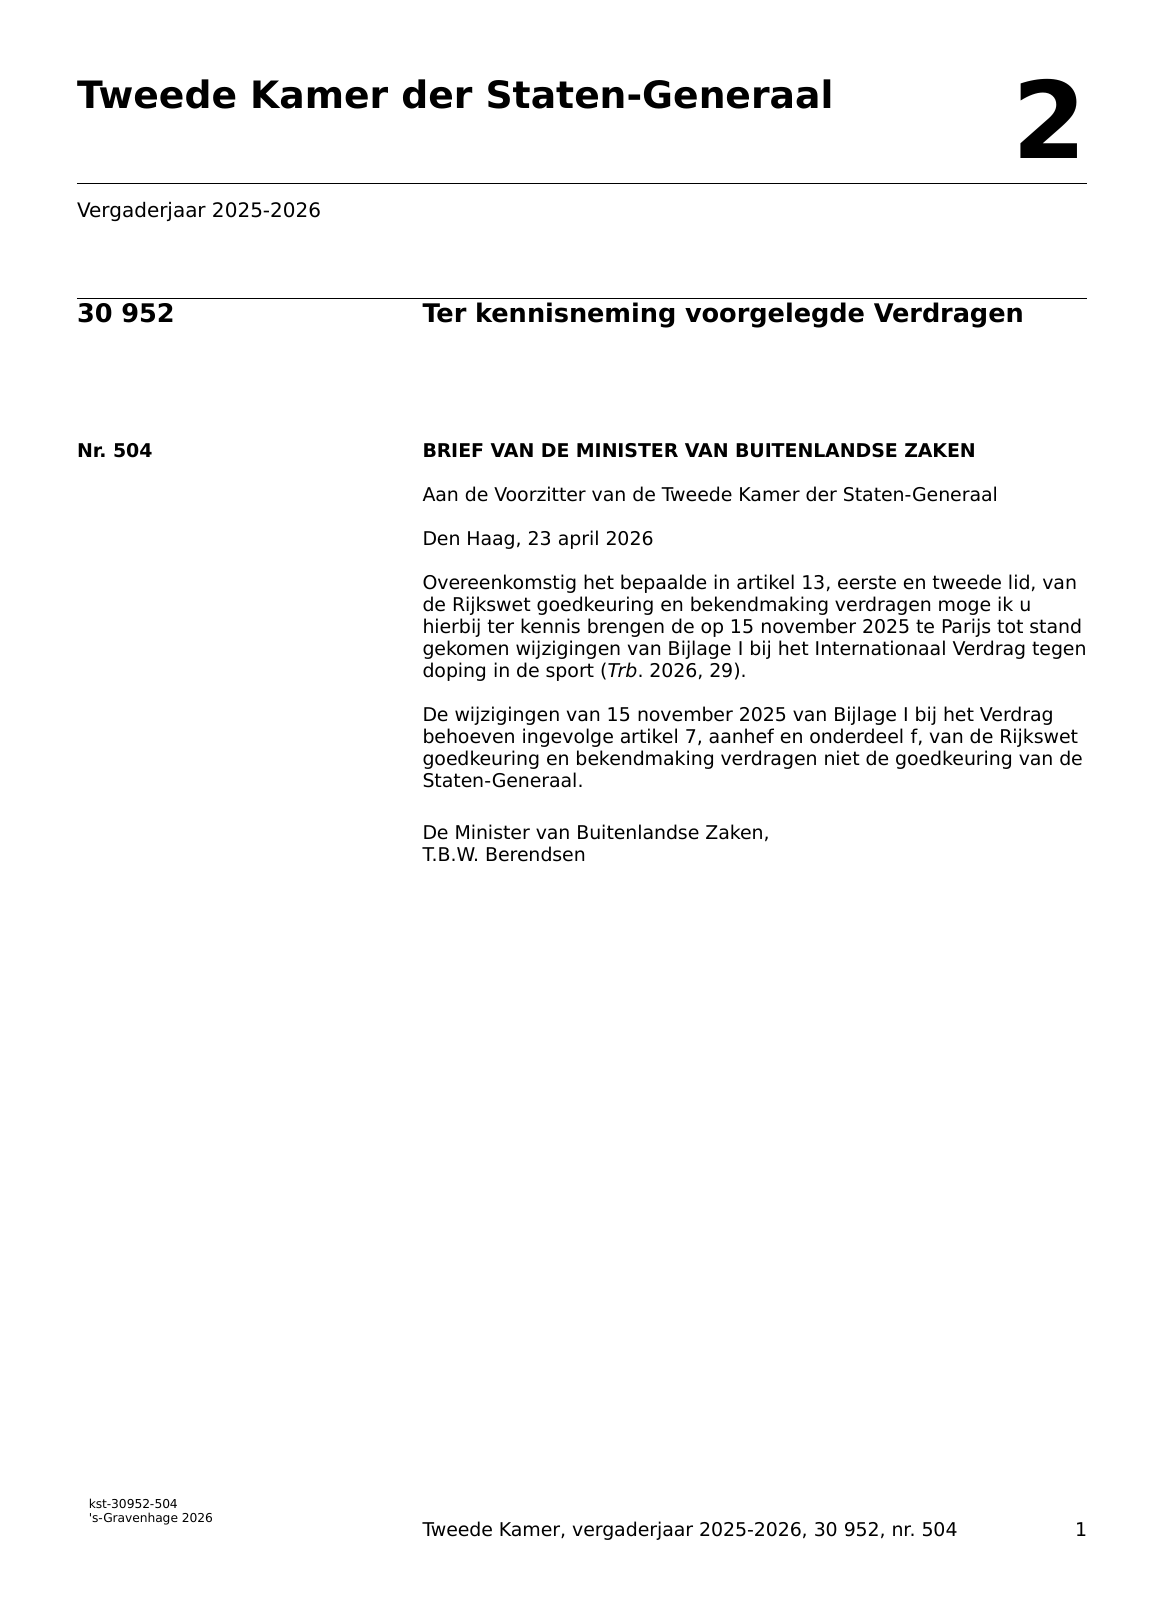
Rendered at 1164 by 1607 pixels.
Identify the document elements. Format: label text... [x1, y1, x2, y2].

text 's-Gravenhage 2026 [88, 1511, 323, 1525]
text Den Haag, 23 april 2026 [422, 528, 1087, 550]
table_header Tweede Kamer der Staten-Generaal [77, 59, 886, 183]
text De Minister van Buitenlandse Zaken, T.B.W. Berendsen [422, 822, 1087, 866]
text Aan de Voorzitter van de Tweede Kamer der Staten-Generaal [422, 484, 1087, 506]
table_header 2 [886, 59, 1087, 183]
table_cell Vergaderjaar 2025-2026 [77, 184, 1087, 298]
subtitle Nr. 504 BRIEF VAN DE MINISTER VAN BUITENLANDSE ZAKEN [77, 440, 1087, 462]
text kst-30952-504 [88, 1497, 323, 1511]
text De wijzigingen van 15 november 2025 van Bijlage I bij het Verdrag behoeven ingevolge artikel 7, aanhef en onderdeel f, van de Rijkswet goedkeuring en bekendmaking verdragen niet de goedkeuring van de Staten-Generaal. [422, 704, 1087, 792]
text Overeenkomstig het bepaalde in artikel 13, eerste en tweede lid, van de Rijkswet goedkeuring en bekendmaking verdragen moge ik u hierbij ter kennis brengen de op 15 november 2025 te Parijs tot stand gekomen wijzigingen van Bijlage I bij het Internationaal Verdrag tegen doping in de sport (Trb. 2026, 29). [422, 572, 1087, 682]
subtitle 30 952 Ter kennisneming voorgelegde Verdragen [77, 299, 1087, 329]
